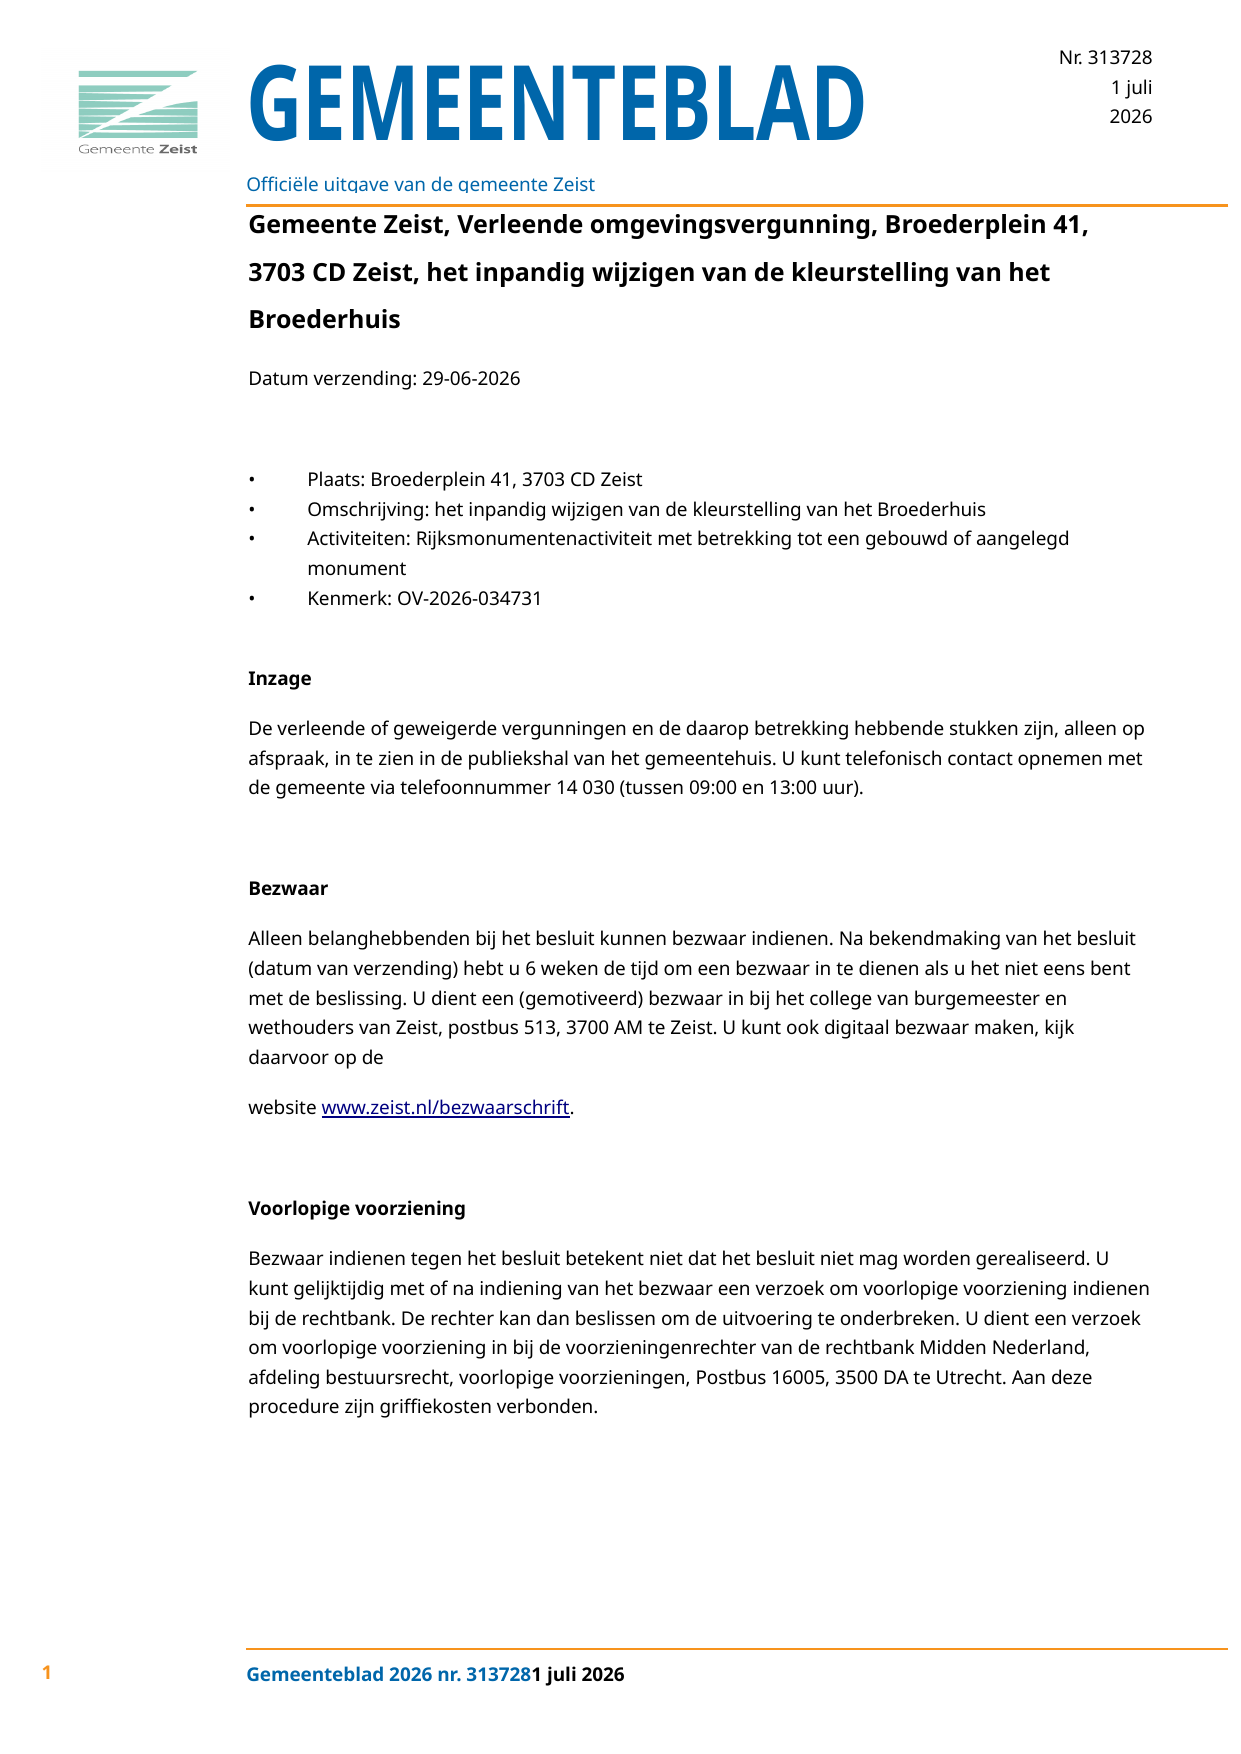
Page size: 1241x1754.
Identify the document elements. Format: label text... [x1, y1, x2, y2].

text Voorlopige voorziening [248, 1195, 1152, 1221]
text De verleende of geweigerde vergunningen en de daarop betrekking hebbende stukken zijn, alleen op afspraak, in te zien in de publiekshal van het gemeentehuis. U kunt telefonisch contact opnemen met de gemeente via telefoonnummer 14 030 (tussen 09:00 en 13:00 uur). [248, 715, 1152, 800]
text website www.zeist.nl/bezwaarschrift. [248, 1094, 1152, 1120]
text Gemeente Zeist, Verleende omgevingsvergunning, Broederplein 41, 3703 CD Zeist, het inpandig wijzigen van de kleurstelling van het Broederhuis [248, 207, 1152, 336]
text Inzage [248, 665, 1152, 690]
text Bezwaar indienen tegen het besluit betekent niet dat het besluit niet mag worden gerealiseerd. U kunt gelijktijdig met of na indiening van het bezwaar een verzoek om voorlopige voorziening indienen bij de rechtbank. De rechter kan dan beslissen om de uitvoering te onderbreken. U dient een verzoek om voorlopige voorziening in bij de voorzieningenrechter van de rechtbank Midden Nederland, afdeling bestuursrecht, voorlopige voorzieningen, Postbus 16005, 3500 DA te Utrecht. Aan deze procedure zijn griffiekosten verbonden. [248, 1246, 1152, 1419]
text Datum verzending: 29-06-2026 [248, 366, 1152, 391]
list Kenmerk: OV-2026-034731 [248, 585, 1152, 610]
list Activiteiten: Rijksmonumentenactiviteit met betrekking tot een gebouwd of aangelegd monument [248, 526, 1152, 581]
text Alleen belanghebbenden bij het besluit kunnen bezwaar indienen. Na bekendmaking van het besluit (datum van verzending) hebt u 6 weken de tijd om een bezwaar in te dienen als u het niet eens bent met de beslissing. U dient een (gemotiveerd) bezwaar in bij het college van burgemeester en wethouders van Zeist, postbus 513, 3700 AM te Zeist. U kunt ook digitaal bezwaar maken, kijk daarvoor op de [248, 926, 1152, 1069]
picture [41, 47, 231, 172]
list Plaats: Broederplein 41, 3703 CD Zeist [248, 466, 1152, 492]
text Bezwaar [248, 875, 1152, 901]
list Omschrijving: het inpandig wijzigen van de kleurstelling van het Broederhuis [248, 496, 1152, 522]
